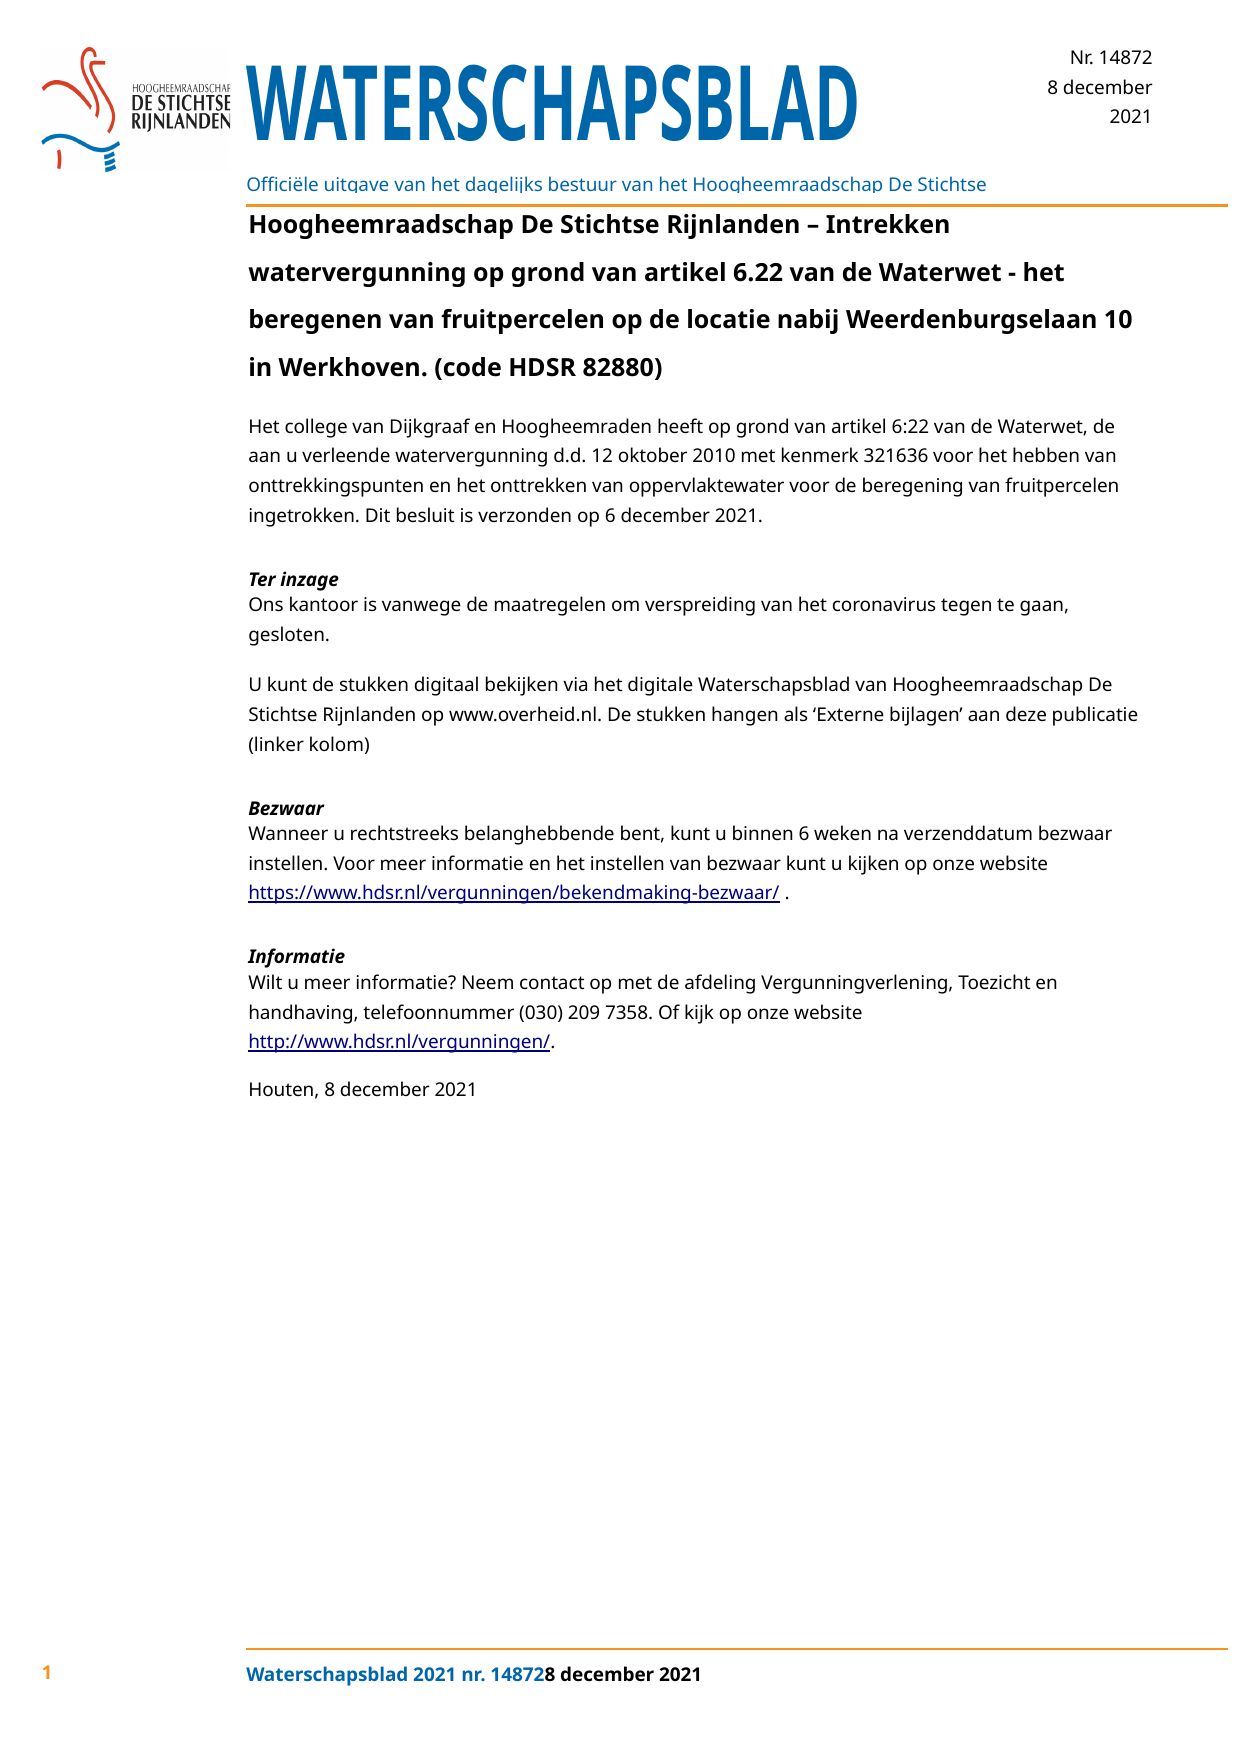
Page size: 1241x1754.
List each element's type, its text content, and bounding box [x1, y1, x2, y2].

text Houten, 8 december 2021 [248, 1076, 1152, 1102]
text Het college van Dijkgraaf en Hoogheemraden heeft op grond van artikel 6:22 van de Waterwet, de aan u verleende watervergunning d.d. 12 oktober 2010 met kenmerk 321636 voor het hebben van onttrekkingspunten en het onttrekken van oppervlaktewater voor de beregening van fruitpercelen ingetrokken. Dit besluit is verzonden op 6 december 2021. [248, 413, 1152, 528]
text Bezwaar [248, 795, 1152, 820]
text Ter inzage [248, 566, 1152, 592]
text U kunt de stukken digitaal bekijken via het digitale Waterschapsblad van Hoogheemraadschap De Stichtse Rijnlanden op www.overheid.nl. De stukken hangen als ‘Externe bijlagen’ aan deze publicatie (linker kolom) [248, 672, 1152, 756]
picture [41, 47, 231, 172]
text Hoogheemraadschap De Stichtse Rijnlanden – Intrekken watervergunning op grond van artikel 6.22 van de Waterwet - het beregenen van fruitpercelen op de locatie nabij Weerdenburgselaan 10 in Werkhoven. (code HDSR 82880) [248, 207, 1152, 384]
text Wilt u meer informatie? Neem contact op met de afdeling Vergunningverlening, Toezicht en handhaving, telefoonnummer (030) 209 7358. Of kijk op onze website http://www.hdsr.nl/vergunningen/. [248, 969, 1152, 1054]
text Ons kantoor is vanwege de maatregelen om verspreiding van het coronavirus tegen te gaan, gesloten. [248, 592, 1152, 647]
text Informatie [248, 943, 1152, 969]
text Wanneer u rechtstreeks belanghebbende bent, kunt u binnen 6 weken na verzenddatum bezwaar instellen. Voor meer informatie en het instellen van bezwaar kunt u kijken op onze website https://www.hdsr.nl/vergunningen/bekendmaking-bezwaar/ . [248, 820, 1152, 905]
